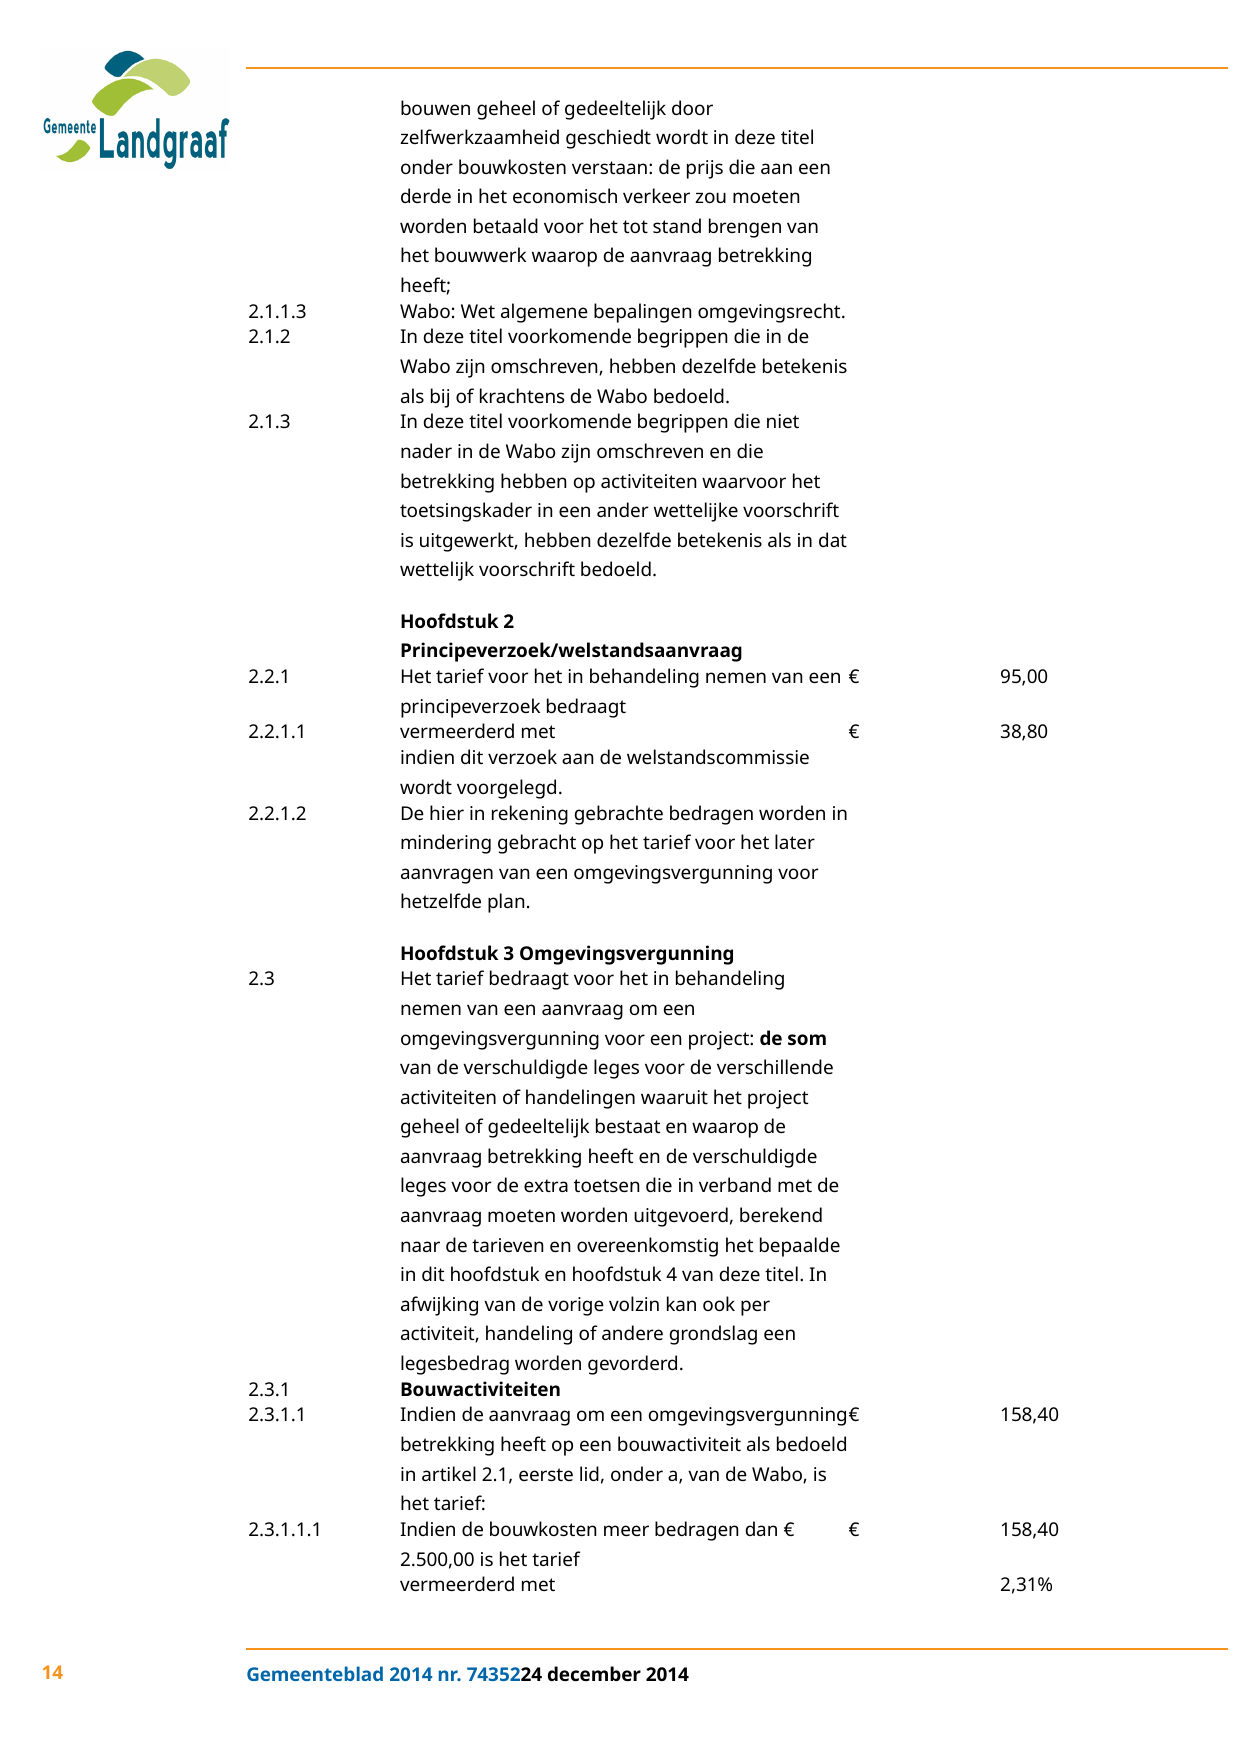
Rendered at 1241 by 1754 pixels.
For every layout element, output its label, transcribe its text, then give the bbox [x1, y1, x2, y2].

table_cell Indien de aanvraag om een omgevingsvergunning betrekking heeft op een bouwactiviteit als bedoeld in artikel 2.1, eerste lid, onder a, van de Wabo, is het tarief: [400, 1402, 848, 1516]
table_cell indien dit verzoek aan de welstandscommissie wordt voorgelegd. [400, 744, 848, 800]
picture [41, 47, 231, 172]
table_cell [1000, 409, 1152, 582]
table_cell 2.3.1.1 [248, 1402, 400, 1516]
table_cell € [848, 719, 1000, 744]
table_cell [1000, 744, 1152, 800]
table_cell [400, 582, 848, 608]
table_cell [848, 409, 1000, 582]
table_cell [848, 1376, 1000, 1402]
table_cell Hoofdstuk 3 Omgevingsvergunning [400, 940, 848, 966]
table_cell € [848, 663, 1000, 719]
table_cell bouwen geheel of gedeeltelijk door zelfwerkzaamheid geschiedt wordt in deze titel onder bouwkosten verstaan: de prijs die aan een derde in het economisch verkeer zou moeten worden betaald voor het tot stand brengen van het bouwwerk waarop de aanvraag betrekking heeft; [400, 95, 848, 298]
table_cell [248, 95, 400, 298]
table_cell vermeerderd met [400, 1571, 848, 1597]
table_cell 2.2.1.2 [248, 800, 400, 914]
table_cell [848, 324, 1000, 409]
table_cell Het tarief voor het in behandeling nemen van een principeverzoek bedraagt [400, 663, 848, 719]
table_cell 2,31% [1000, 1571, 1152, 1597]
table_cell [1000, 95, 1152, 298]
table_cell [848, 914, 1000, 940]
table_cell [1000, 800, 1152, 914]
table_cell In deze titel voorkomende begrippen die in de Wabo zijn omschreven, hebben dezelfde betekenis als bij of krachtens de Wabo bedoeld. [400, 324, 848, 409]
table_cell Bouwactiviteiten [400, 1376, 848, 1402]
table_cell [1000, 914, 1152, 940]
table_cell 2.1.2 [248, 324, 400, 409]
table_cell Hoofdstuk 2 Principeverzoek/welstandsaanvraag [400, 608, 848, 663]
table_cell 2.3.1.1.1 [248, 1516, 400, 1571]
table_cell [248, 608, 400, 663]
table_cell [848, 608, 1000, 663]
table_cell [848, 744, 1000, 800]
table_cell 2.1.3 [248, 409, 400, 582]
table_cell € [848, 1516, 1000, 1571]
table_cell [1000, 1376, 1152, 1402]
table_cell [400, 914, 848, 940]
table_cell [1000, 608, 1152, 663]
table_cell [848, 966, 1000, 1376]
table_cell [1000, 940, 1152, 966]
table_cell 2.3.1 [248, 1376, 400, 1402]
table_cell € [848, 1402, 1000, 1516]
table_cell [248, 582, 400, 608]
table_cell [848, 95, 1000, 298]
table_cell vermeerderd met [400, 719, 848, 744]
table_cell [248, 914, 400, 940]
table_cell 158,40 [1000, 1402, 1152, 1516]
table_cell [848, 582, 1000, 608]
table_cell 95,00 [1000, 663, 1152, 719]
table_cell 2.2.1.1 [248, 719, 400, 744]
table_cell [848, 800, 1000, 914]
table_cell [248, 744, 400, 800]
table_cell 2.2.1 [248, 663, 400, 719]
table_cell [848, 1571, 1000, 1597]
table_cell 158,40 [1000, 1516, 1152, 1571]
table_cell 2.1.1.3 [248, 298, 400, 324]
table_cell [1000, 298, 1152, 324]
table_cell Wabo: Wet algemene bepalingen omgevingsrecht. [400, 298, 848, 324]
table_cell De hier in rekening gebrachte bedragen worden in mindering gebracht op het tarief voor het later aanvragen van een omgevingsvergunning voor hetzelfde plan. [400, 800, 848, 914]
table_cell [1000, 966, 1152, 1376]
table_cell [848, 298, 1000, 324]
table_cell 38,80 [1000, 719, 1152, 744]
table_cell [1000, 324, 1152, 409]
table_cell 2.3 [248, 966, 400, 1376]
table_cell In deze titel voorkomende begrippen die niet nader in de Wabo zijn omschreven en die betrekking hebben op activiteiten waarvoor het toetsingskader in een ander wettelijke voorschrift is uitgewerkt, hebben dezelfde betekenis als in dat wettelijk voorschrift bedoeld. [400, 409, 848, 582]
table_cell [248, 940, 400, 966]
table_cell [248, 1571, 400, 1597]
table_cell Het tarief bedraagt voor het in behandeling nemen van een aanvraag om een omgevingsvergunning voor een project: de som van de verschuldigde leges voor de verschillende activiteiten of handelingen waaruit het project geheel of gedeeltelijk bestaat en waarop de aanvraag betrekking heeft en de verschuldigde leges voor de extra toetsen die in verband met de aanvraag moeten worden uitgevoerd, berekend naar de tarieven en overeenkomstig het bepaalde in dit hoofdstuk en hoofdstuk 4 van deze titel. In afwijking van de vorige volzin kan ook per activiteit, handeling of andere grondslag een legesbedrag worden gevorderd. [400, 966, 848, 1376]
table_cell [848, 940, 1000, 966]
table_cell Indien de bouwkosten meer bedragen dan € 2.500,00 is het tarief [400, 1516, 848, 1571]
